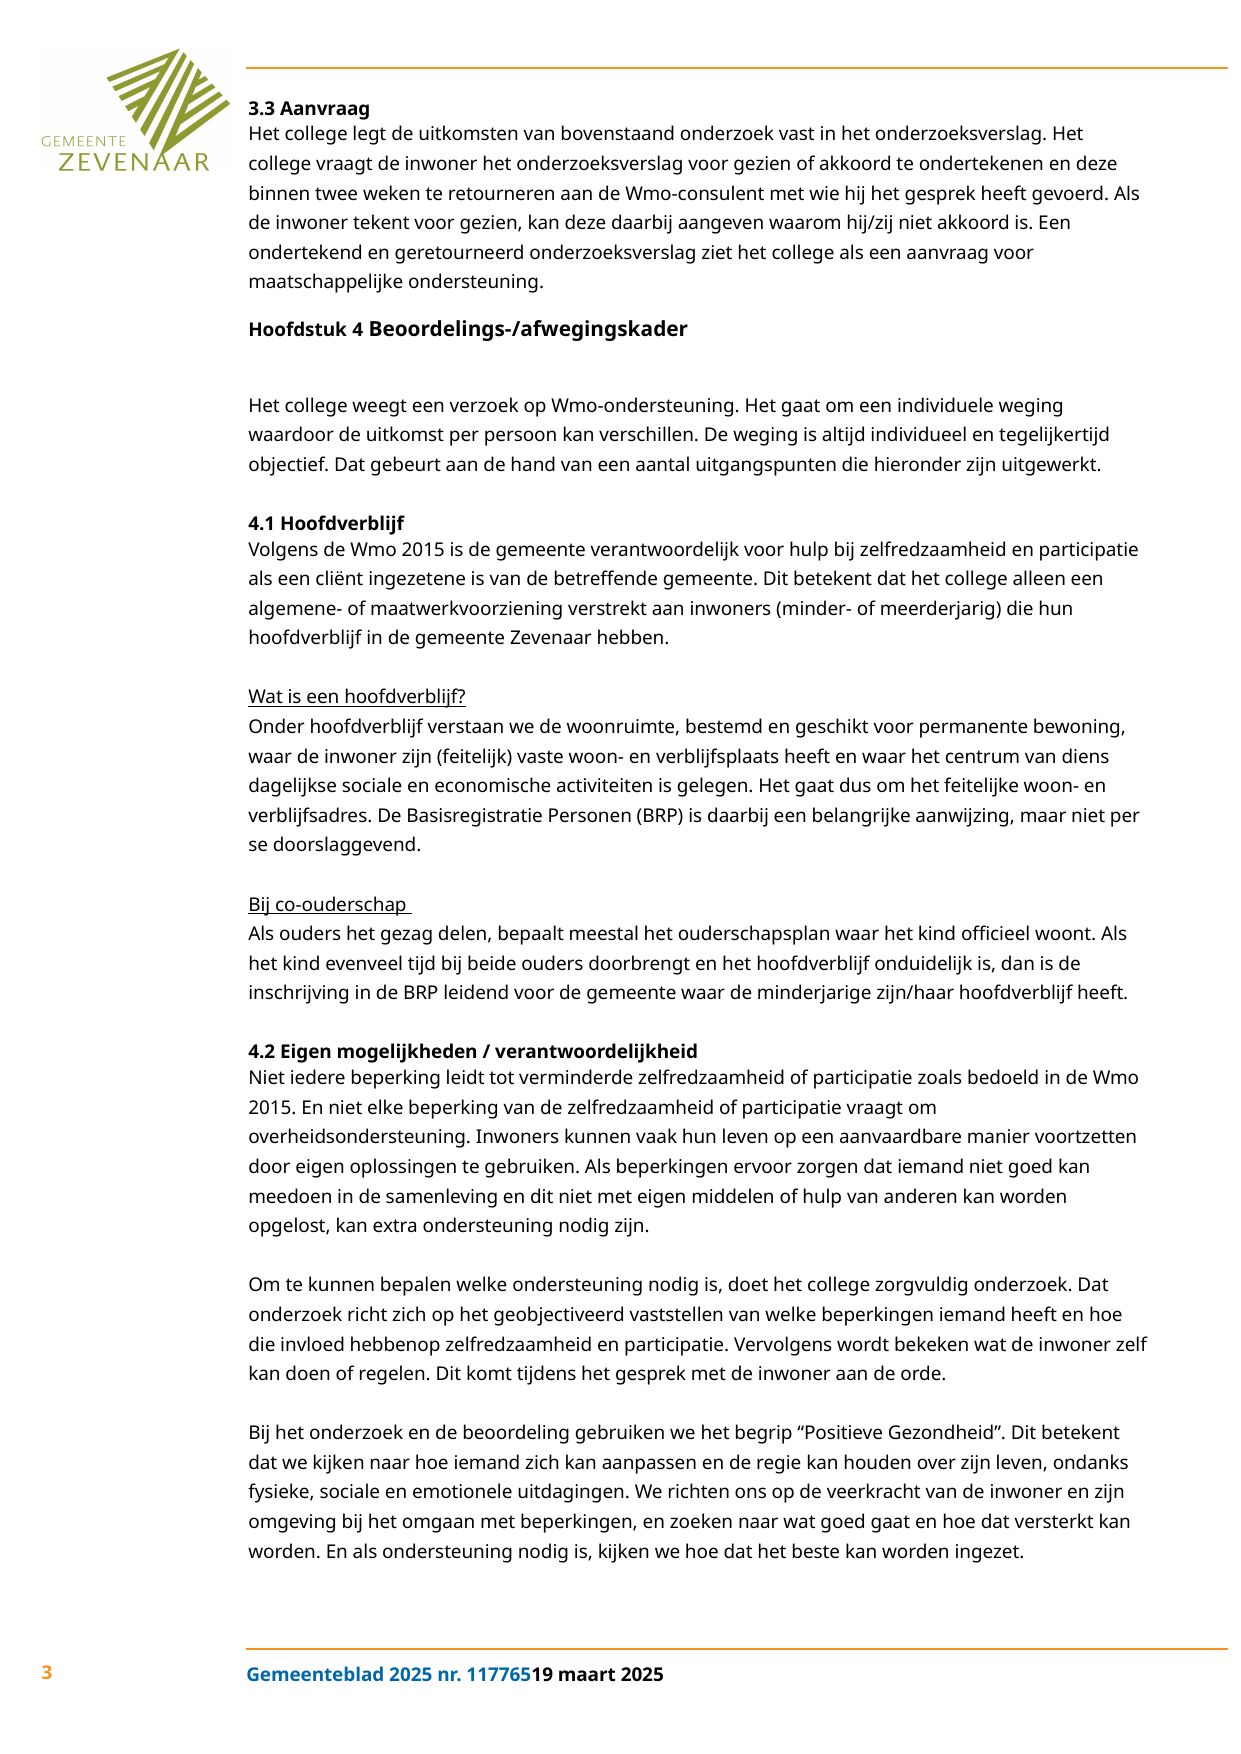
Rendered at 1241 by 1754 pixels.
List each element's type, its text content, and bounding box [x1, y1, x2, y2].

text Om te kunnen bepalen welke ondersteuning nodig is, doet het college zorgvuldig onderzoek. Dat onderzoek richt zich op het geobjectiveerd vaststellen van welke beperkingen iemand heeft en hoe die invloed hebbenop zelfredzaamheid en participatie. Vervolgens wordt bekeken wat de inwoner zelf kan doen of regelen. Dit komt tijdens het gesprek met de inwoner aan de orde. [248, 1272, 1152, 1386]
text Onder hoofdverblijf verstaan we de woonruimte, bestemd en geschikt voor permanente bewoning, waar de inwoner zijn (feitelijk) vaste woon- en verblijfsplaats heeft en waar het centrum van diens dagelijkse sociale en economische activiteiten is gelegen. Het gaat dus om het feitelijke woon- en verblijfsadres. De Basisregistratie Personen (BRP) is daarbij een belangrijke aanwijzing, maar niet per se doorslaggevend. [248, 713, 1152, 857]
text 3.3 Aanvraag [248, 95, 1152, 121]
text 4.1 Hoofdverblijf [248, 510, 1152, 536]
text Hoofdstuk 4 Beoordelings-/afwegingskader [248, 314, 1152, 342]
text Bij het onderzoek en de beoordeling gebruiken we het begrip “Positieve Gezondheid”. Dit betekent dat we kijken naar hoe iemand zich kan aanpassen en de regie kan houden over zijn leven, ondanks fysieke, sociale en emotionele uitdagingen. We richten ons op de veerkracht van de inwoner en zijn omgeving bij het omgaan met beperkingen, en zoeken naar wat goed gaat en hoe dat versterkt kan worden. En als ondersteuning nodig is, kijken we hoe dat het beste kan worden ingezet. [248, 1419, 1152, 1563]
text 4.2 Eigen mogelijkheden / verantwoordelijkheid [248, 1039, 1152, 1064]
text Volgens de Wmo 2015 is de gemeente verantwoordelijk voor hulp bij zelfredzaamheid en participatie als een cliënt ingezetene is van de betreffende gemeente. Dit betekent dat het college alleen een algemene- of maatwerkvoorziening verstrekt aan inwoners (minder- of meerderjarig) die hun hoofdverblijf in de gemeente Zevenaar hebben. [248, 536, 1152, 650]
text Als ouders het gezag delen, bepaalt meestal het ouderschapsplan waar het kind officieel woont. Als het kind evenveel tijd bij beide ouders doorbrengt en het hoofdverblijf onduidelijk is, dan is de inschrijving in de BRP leidend voor de gemeente waar de minderjarige zijn/haar hoofdverblijf heeft. [248, 920, 1152, 1005]
text Het college legt de uitkomsten van bovenstaand onderzoek vast in het onderzoeksverslag. Het college vraagt de inwoner het onderzoeksverslag voor gezien of akkoord te ondertekenen en deze binnen twee weken te retourneren aan de Wmo-consulent met wie hij het gesprek heeft gevoerd. Als de inwoner tekent voor gezien, kan deze daarbij aangeven waarom hij/zij niet akkoord is. Een ondertekend en geretourneerd onderzoeksverslag ziet het college als een aanvraag voor maatschappelijke ondersteuning. [248, 121, 1152, 294]
text Niet iedere beperking leidt tot verminderde zelfredzaamheid of participatie zoals bedoeld in de Wmo 2015. En niet elke beperking van de zelfredzaamheid of participatie vraagt om overheidsondersteuning. Inwoners kunnen vaak hun leven op een aanvaardbare manier voortzetten door eigen oplossingen te gebruiken. Als beperkingen ervoor zorgen dat iemand niet goed kan meedoen in de samenleving en dit niet met eigen middelen of hulp van anderen kan worden opgelost, kan extra ondersteuning nodig zijn. [248, 1064, 1152, 1238]
picture [41, 47, 231, 172]
text Wat is een hoofdverblijf? [248, 684, 1152, 709]
text Bij co-ouderschap [248, 891, 1152, 917]
text Het college weegt een verzoek op Wmo-ondersteuning. Het gaat om een individuele weging waardoor de uitkomst per persoon kan verschillen. De weging is altijd individueel en tegelijkertijd objectief. Dat gebeurt aan de hand van een aantal uitgangspunten die hieronder zijn uitgewerkt. [248, 392, 1152, 477]
